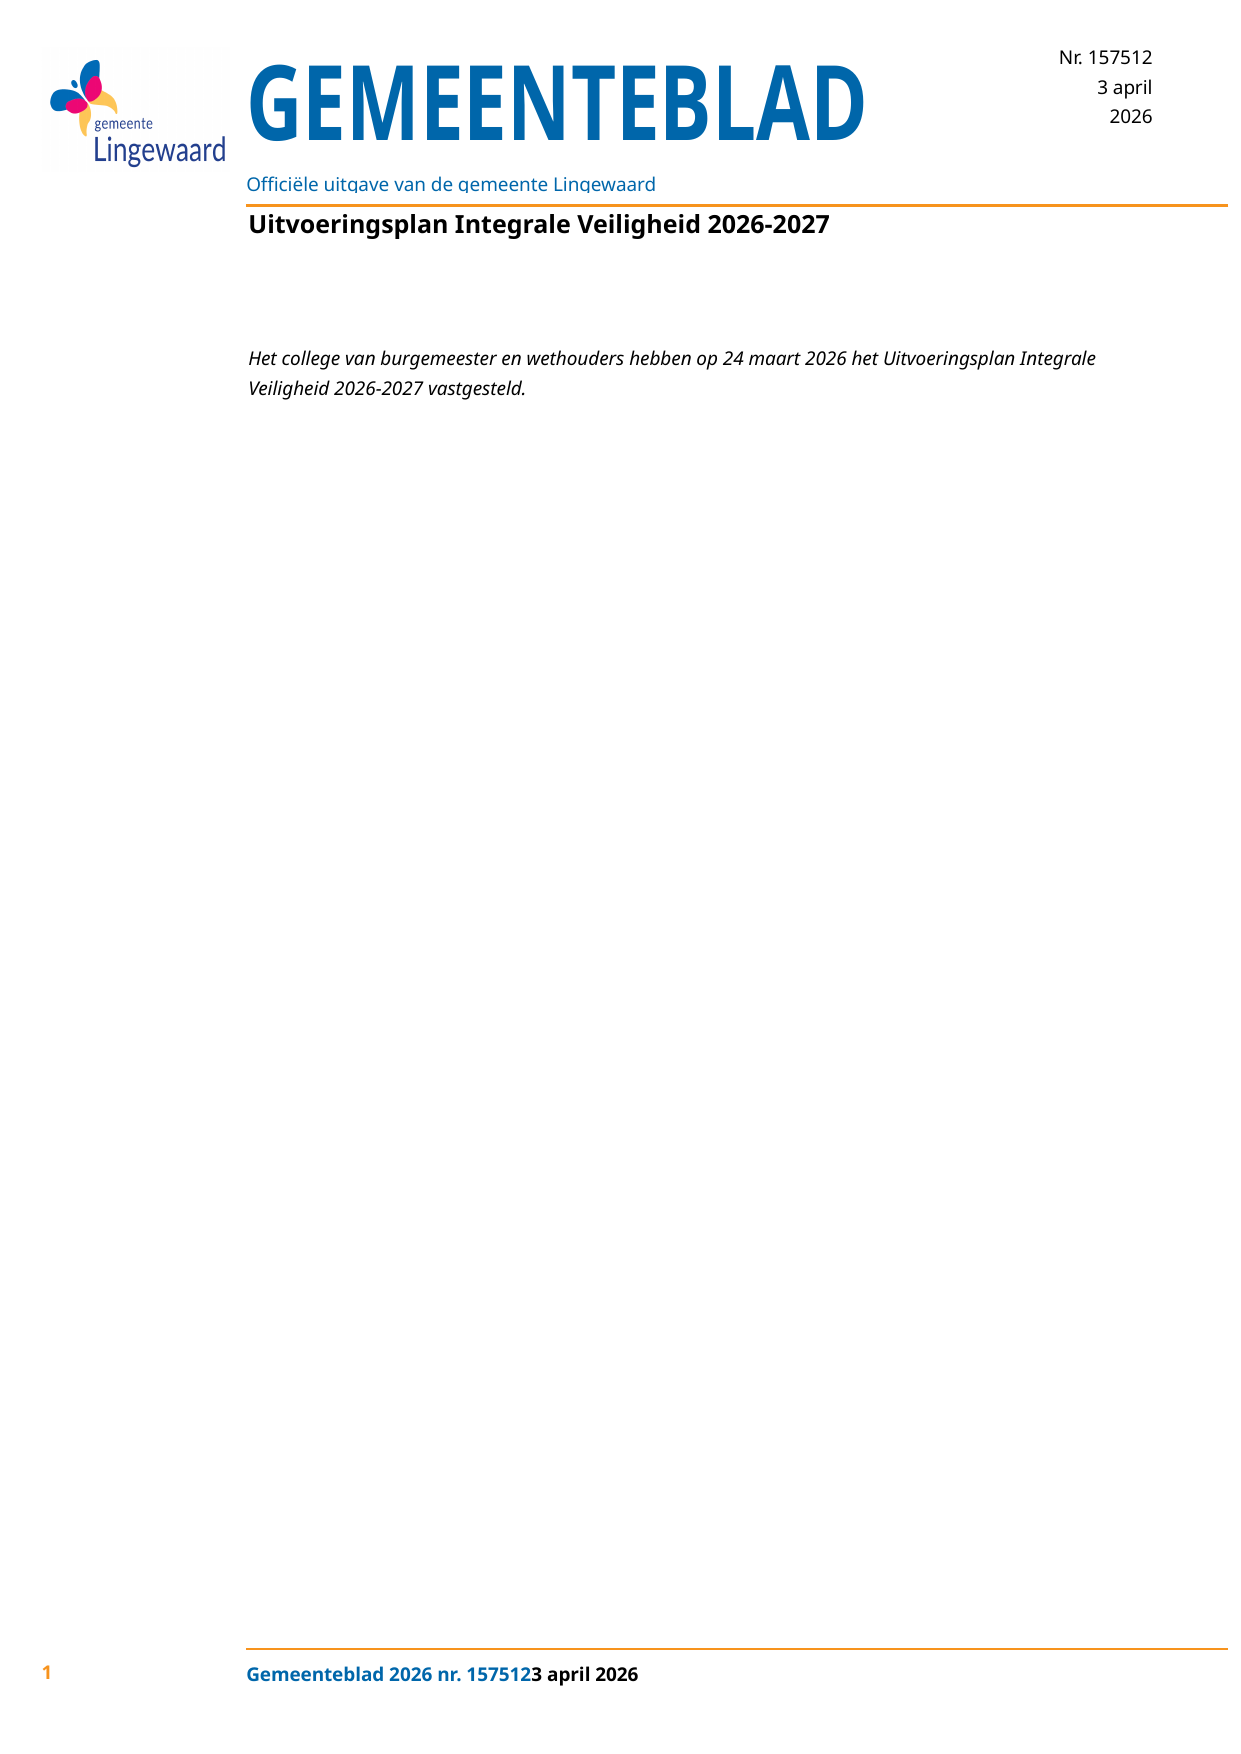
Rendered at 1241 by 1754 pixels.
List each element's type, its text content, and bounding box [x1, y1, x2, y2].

text Uitvoeringsplan Integrale Veiligheid 2026-2027 [248, 207, 1152, 241]
text Het college van burgemeester en wethouders hebben op 24 maart 2026 het Uitvoeringsplan Integrale Veiligheid 2026-2027 vastgesteld. [248, 345, 1152, 401]
picture [41, 47, 231, 172]
